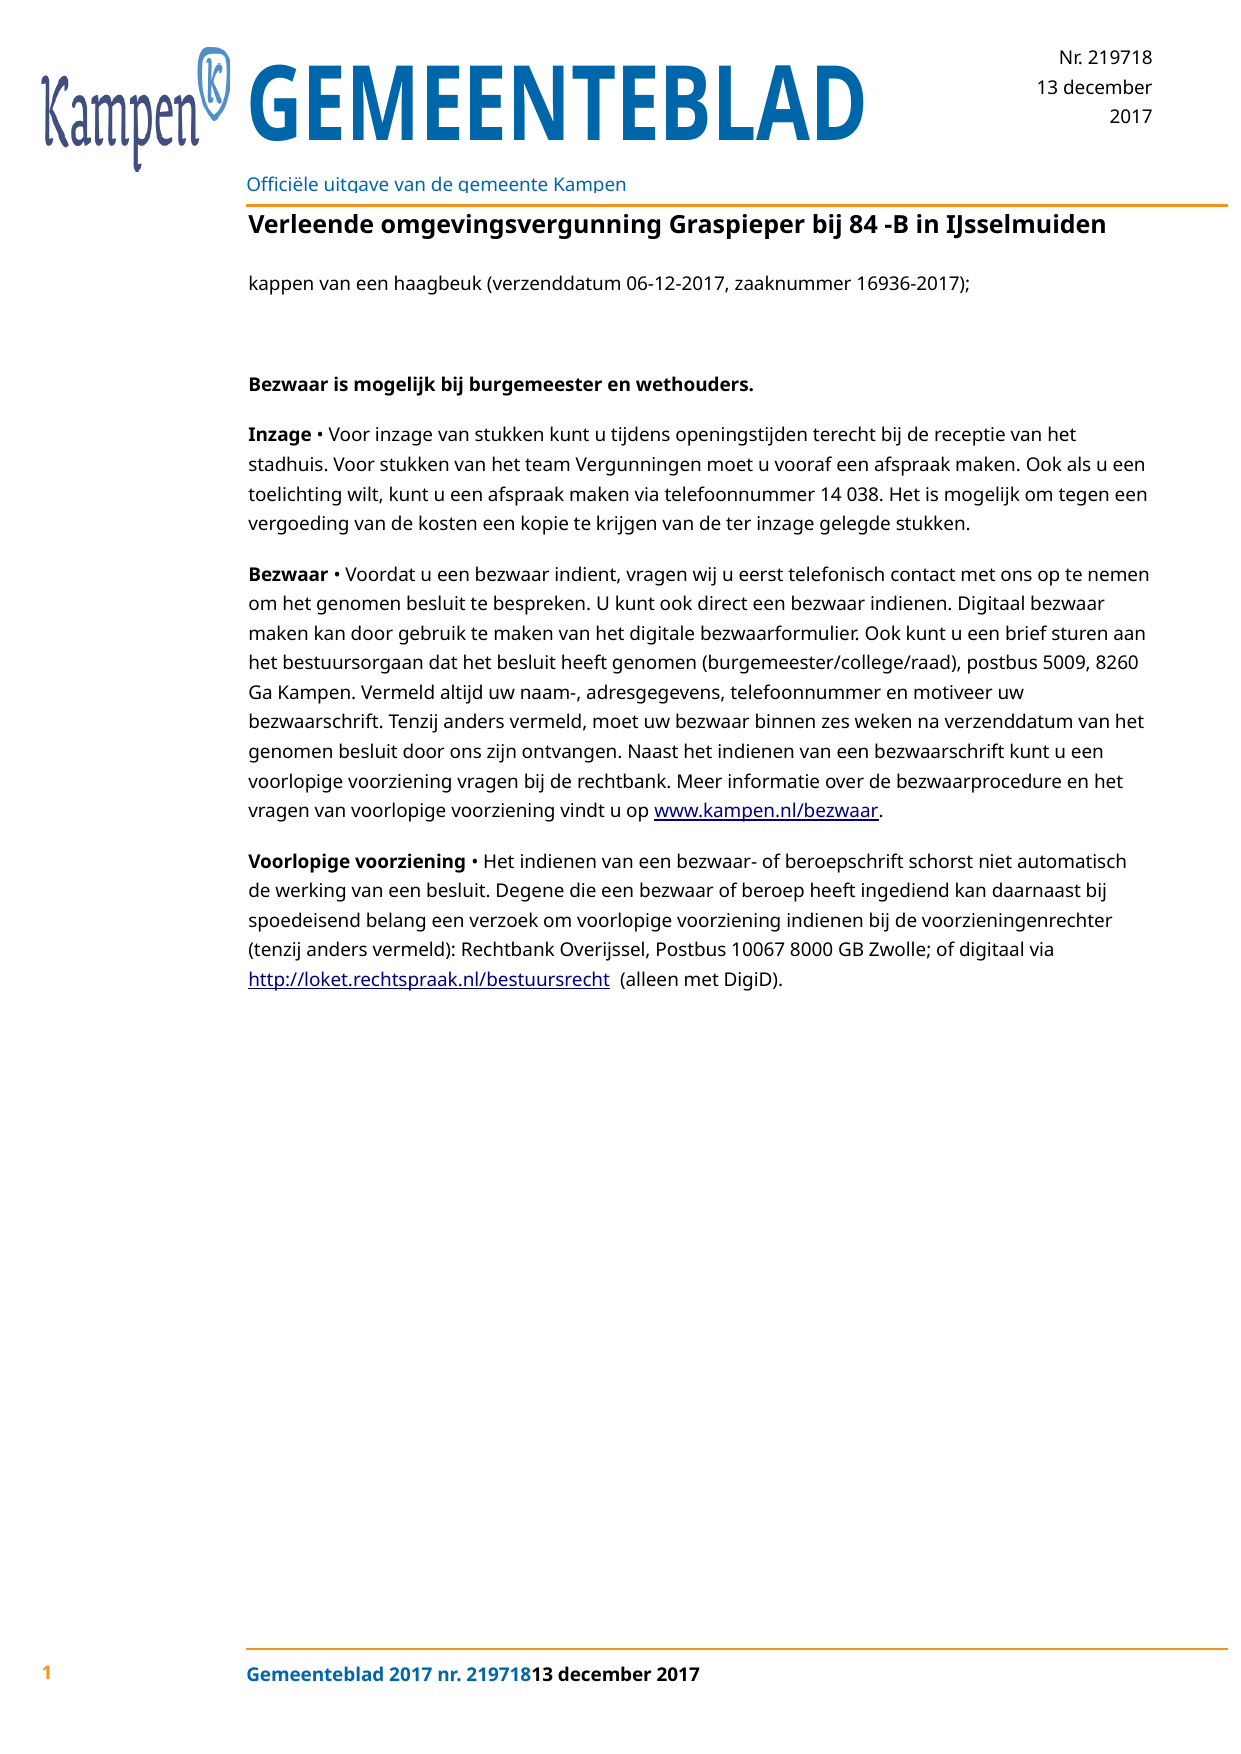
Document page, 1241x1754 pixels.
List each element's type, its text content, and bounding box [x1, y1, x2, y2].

picture [41, 47, 231, 172]
text Bezwaar is mogelijk bij burgemeester en wethouders. [248, 371, 1152, 397]
text kappen van een haagbeuk (verzenddatum 06-12-2017, zaaknummer 16936-2017); [248, 270, 1152, 296]
text Inzage • Voor inzage van stukken kunt u tijdens openingstijden terecht bij de receptie van het stadhuis. Voor stukken van het team Vergunningen moet u vooraf een afspraak maken. Ook als u een toelichting wilt, kunt u een afspraak maken via telefoonnummer 14 038. Het is mogelijk om tegen een vergoeding van de kosten een kopie te krijgen van de ter inzage gelegde stukken. [248, 422, 1152, 536]
text Voorlopige voorziening • Het indienen van een bezwaar- of beroepschrift schorst niet automatisch de werking van een besluit. Degene die een bezwaar of beroep heeft ingediend kan daarnaast bij spoedeisend belang een verzoek om voorlopige voorziening indienen bij de voorzieningenrechter (tenzij anders vermeld): Rechtbank Overijssel, Postbus 10067 8000 GB Zwolle; of digitaal via http://loket.rechtspraak.nl/bestuursrecht (alleen met DigiD). [248, 848, 1152, 992]
text Verleende omgevingsvergunning Graspieper bij 84 -B in IJsselmuiden [248, 207, 1152, 241]
text Bezwaar • Voordat u een bezwaar indient, vragen wij u eerst telefonisch contact met ons op te nemen om het genomen besluit te bespreken. U kunt ook direct een bezwaar indienen. Digitaal bezwaar maken kan door gebruik te maken van het digitale bezwaarformulier. Ook kunt u een brief sturen aan het bestuursorgaan dat het besluit heeft genomen (burgemeester/college/raad), postbus 5009, 8260 Ga Kampen. Vermeld altijd uw naam-, adresgegevens, telefoonnummer en motiveer uw bezwaarschrift. Tenzij anders vermeld, moet uw bezwaar binnen zes weken na verzenddatum van het genomen besluit door ons zijn ontvangen. Naast het indienen van een bezwaarschrift kunt u een voorlopige voorziening vragen bij de rechtbank. Meer informatie over de bezwaarprocedure en het vragen van voorlopige voorziening vindt u op www.kampen.nl/bezwaar. [248, 561, 1152, 823]
